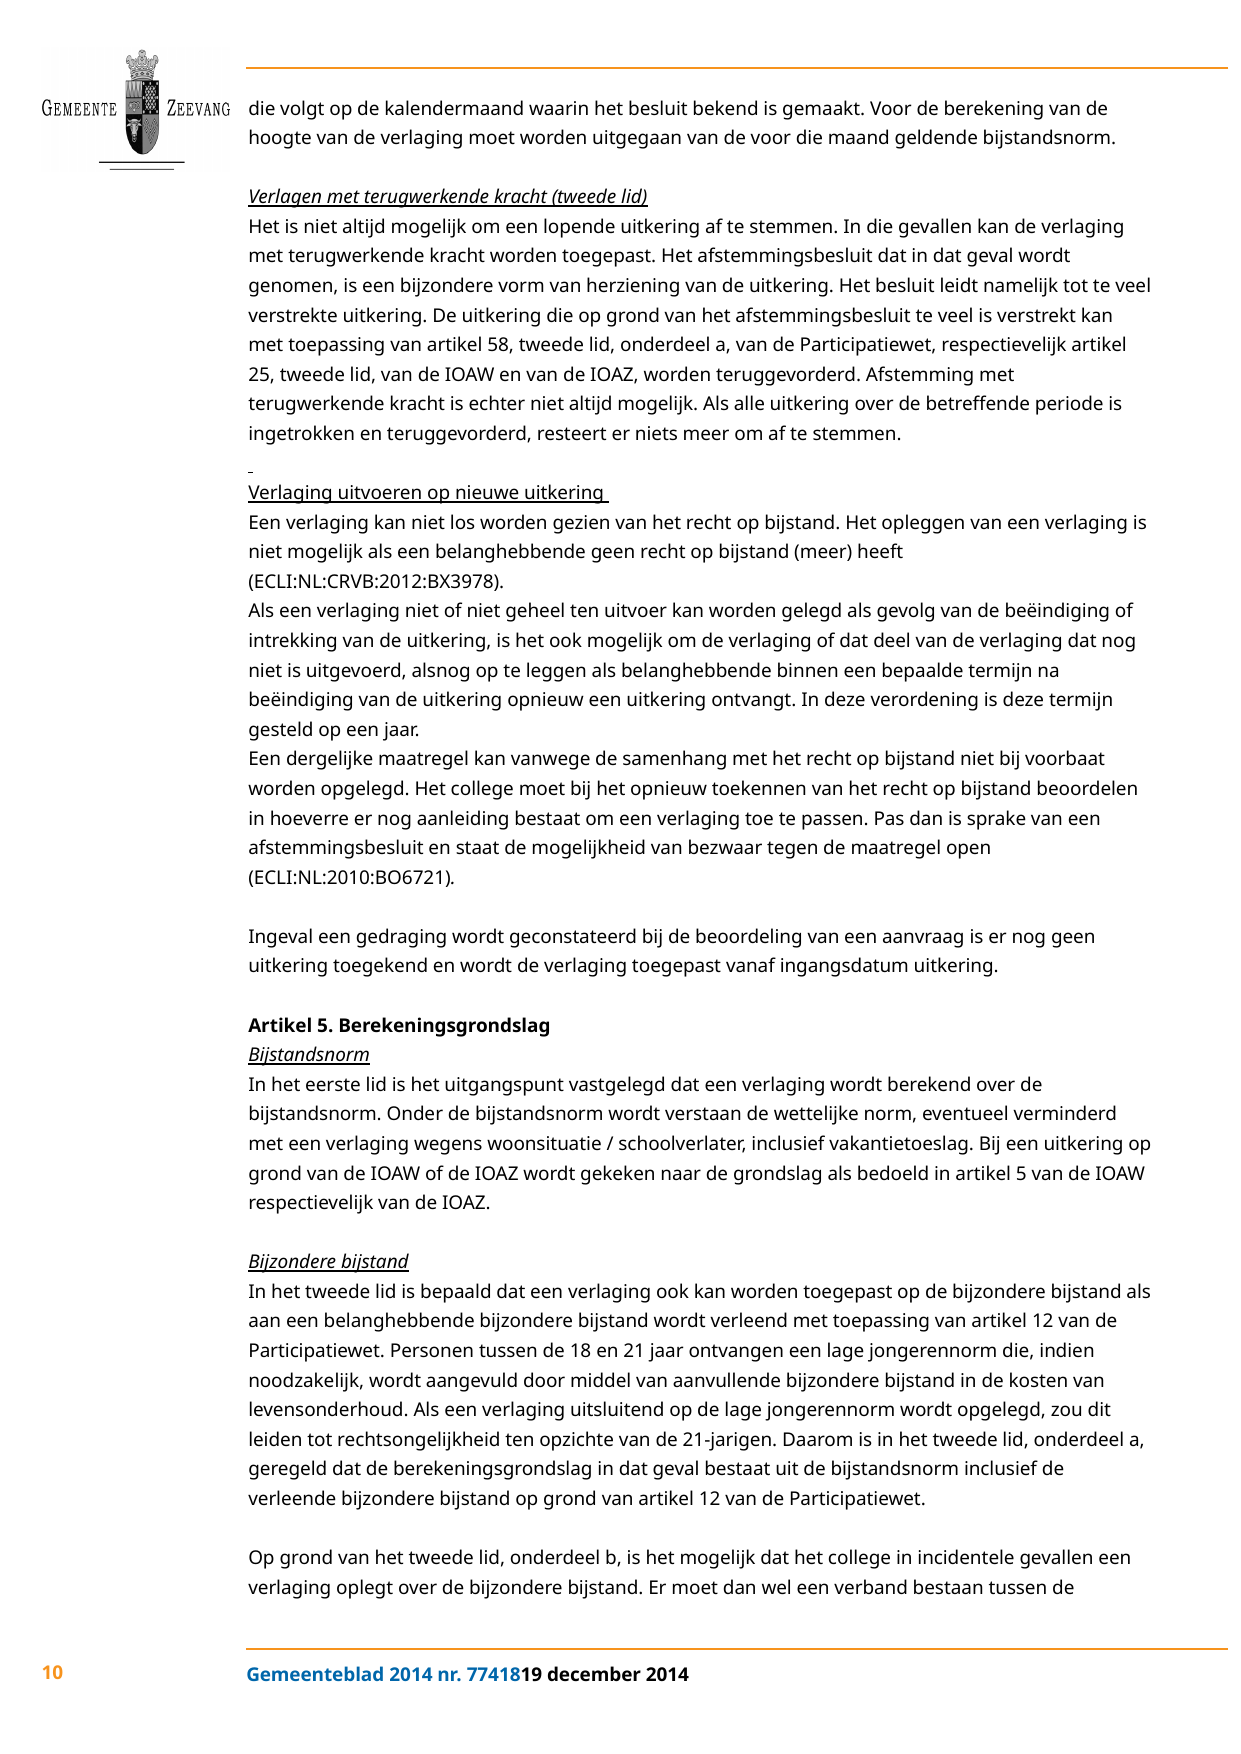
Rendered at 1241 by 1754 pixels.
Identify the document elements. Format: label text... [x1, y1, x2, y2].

text Op grond van het tweede lid, onderdeel b, is het mogelijk dat het college in incidentele gevallen een verlaging oplegt over de bijzondere bijstand. Er moet dan wel een verband bestaan tussen de [248, 1544, 1152, 1600]
text Een dergelijke maatregel kan vanwege de samenhang met het recht op bijstand niet bij voorbaat worden opgelegd. Het college moet bij het opnieuw toekennen van het recht op bijstand beoordelen in hoeverre er nog aanleiding bestaat om een verlaging toe te passen. Pas dan is sprake van een afstemmingsbesluit en staat de mogelijkheid van bezwaar tegen de maatregel open (ECLI:NL:2010:BO6721). [248, 746, 1152, 890]
text Artikel 5. Berekeningsgrondslag [248, 1012, 1152, 1038]
picture [41, 47, 231, 172]
text die volgt op de kalendermaand waarin het besluit bekend is gemaakt. Voor de berekening van de hoogte van de verlaging moet worden uitgegaan van de voor die maand geldende bijstandsnorm. [248, 95, 1152, 150]
text Verlagen met terugwerkende kracht (tweede lid) [248, 183, 1152, 209]
text Ingeval een gedraging wordt geconstateerd bij de beoordeling van een aanvraag is er nog geen uitkering toegekend en wordt de verlaging toegepast vanaf ingangsdatum uitkering. [248, 923, 1152, 978]
text In het eerste lid is het uitgangspunt vastgelegd dat een verlaging wordt berekend over de bijstandsnorm. Onder de bijstandsnorm wordt verstaan de wettelijke norm, eventueel verminderd met een verlaging wegens woonsituatie / schoolverlater, inclusief vakantietoeslag. Bij een uitkering op grond van de IOAW of de IOAZ wordt gekeken naar de grondslag als bedoeld in artikel 5 van de IOAW respectievelijk van de IOAZ. [248, 1071, 1152, 1215]
text Bijstandsnorm [248, 1041, 1152, 1067]
text Als een verlaging niet of niet geheel ten uitvoer kan worden gelegd als gevolg van de beëindiging of intrekking van de uitkering, is het ook mogelijk om de verlaging of dat deel van de verlaging dat nog niet is uitgevoerd, alsnog op te leggen als belanghebbende binnen een bepaalde termijn na beëindiging van de uitkering opnieuw een uitkering ontvangt. In deze verordening is deze termijn gesteld op een jaar. [248, 598, 1152, 742]
text Een verlaging kan niet los worden gezien van het recht op bijstand. Het opleggen van een verlaging is niet mogelijk als een belanghebbende geen recht op bijstand (meer) heeft (ECLI:NL:CRVB:2012:BX3978). [248, 509, 1152, 594]
text Verlaging uitvoeren op nieuwe uitkering [248, 479, 1152, 505]
text Het is niet altijd mogelijk om een lopende uitkering af te stemmen. In die gevallen kan de verlaging met terugwerkende kracht worden toegepast. Het afstemmingsbesluit dat in dat geval wordt genomen, is een bijzondere vorm van herziening van de uitkering. Het besluit leidt namelijk tot te veel verstrekte uitkering. De uitkering die op grond van het afstemmingsbesluit te veel is verstrekt kan met toepassing van artikel 58, tweede lid, onderdeel a, van de Participatiewet, respectievelijk artikel 25, tweede lid, van de IOAW en van de IOAZ, worden teruggevorderd. Afstemming met terugwerkende kracht is echter niet altijd mogelijk. Als alle uitkering over de betreffende periode is ingetrokken en teruggevorderd, resteert er niets meer om af te stemmen. [248, 213, 1152, 446]
text In het tweede lid is bepaald dat een verlaging ook kan worden toegepast op de bijzondere bijstand als aan een belanghebbende bijzondere bijstand wordt verleend met toepassing van artikel 12 van de Participatiewet. Personen tussen de 18 en 21 jaar ontvangen een lage jongerennorm die, indien noodzakelijk, wordt aangevuld door middel van aanvullende bijzondere bijstand in de kosten van levensonderhoud. Als een verlaging uitsluitend op de lage jongerennorm wordt opgelegd, zou dit leiden tot rechtsongelijkheid ten opzichte van de 21-jarigen. Daarom is in het tweede lid, onderdeel a, geregeld dat de berekeningsgrondslag in dat geval bestaat uit de bijstandsnorm inclusief de verleende bijzondere bijstand op grond van artikel 12 van de Participatiewet. [248, 1278, 1152, 1511]
text Bijzondere bijstand [248, 1248, 1152, 1274]
